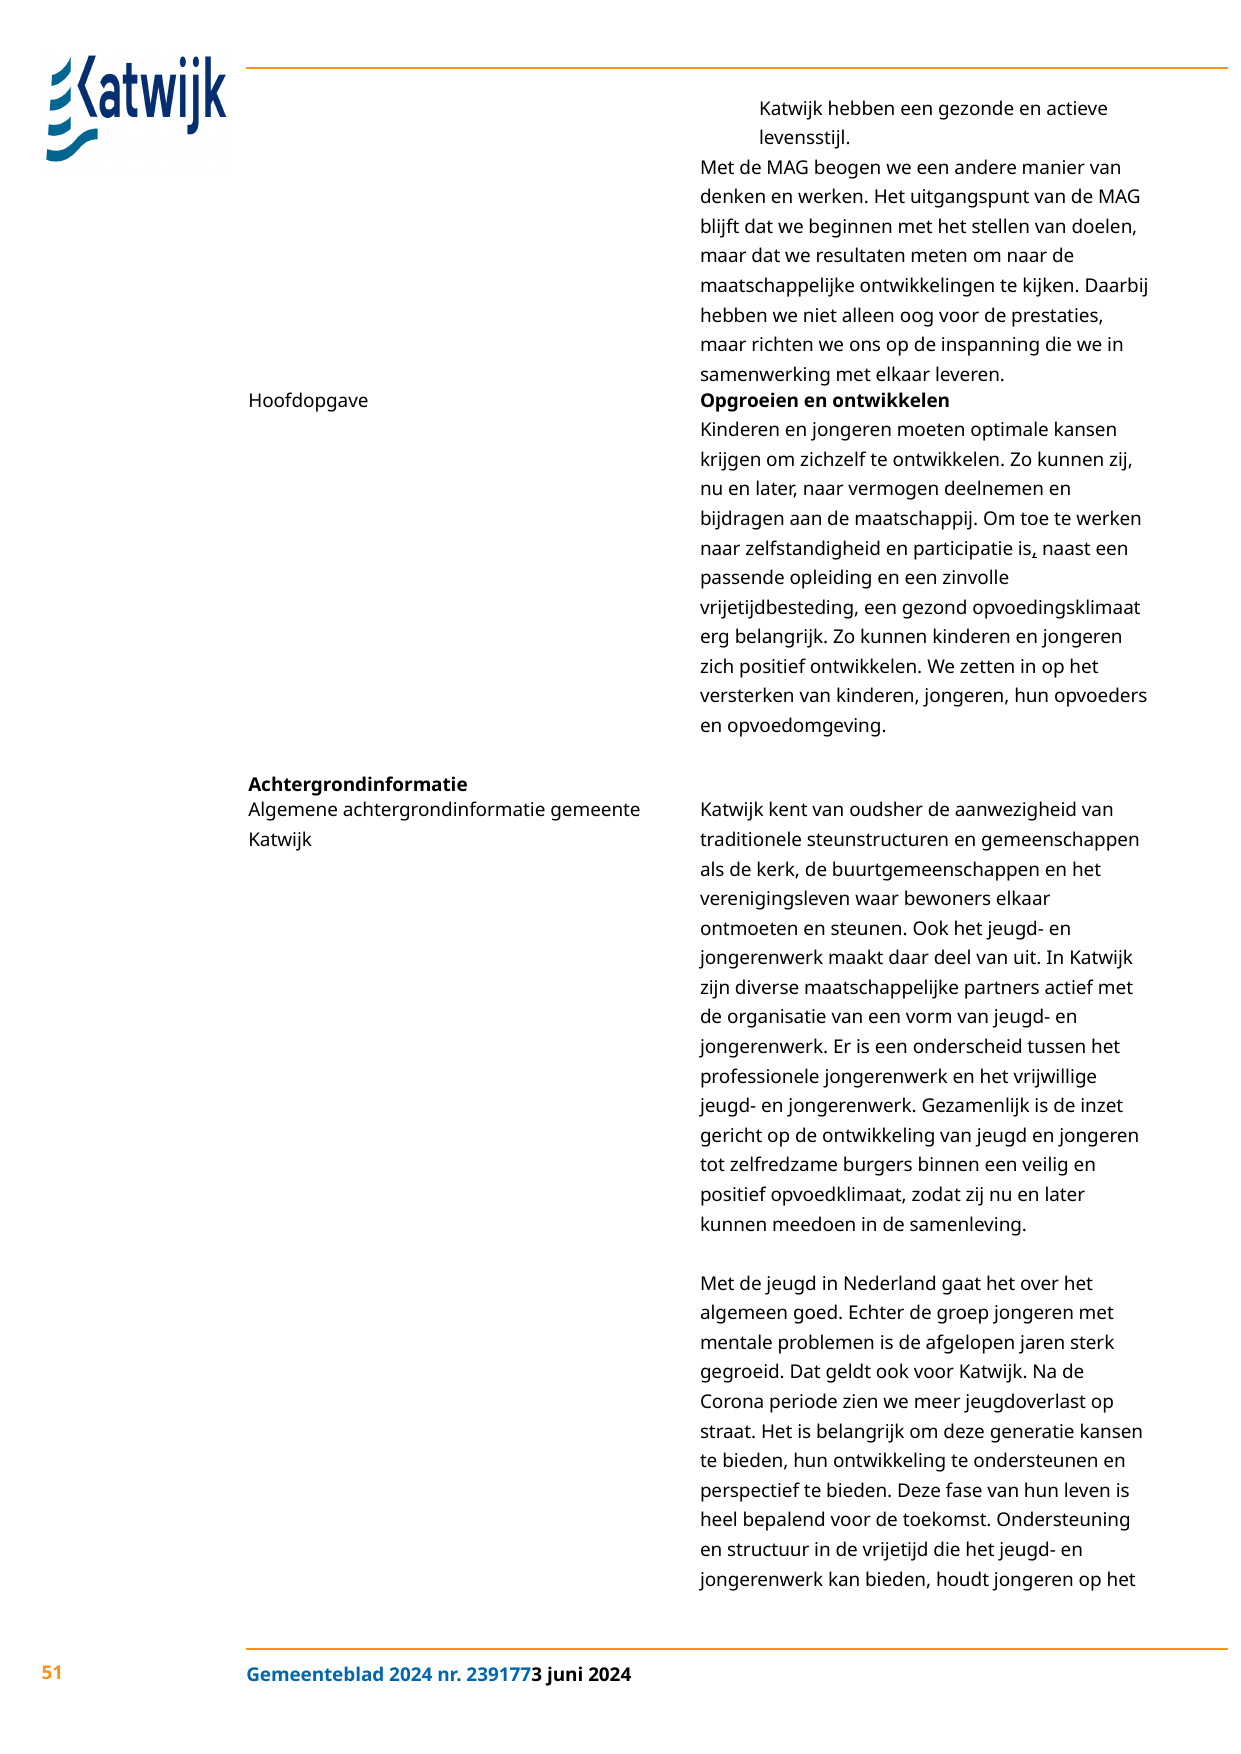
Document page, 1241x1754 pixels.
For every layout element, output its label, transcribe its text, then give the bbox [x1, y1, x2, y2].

table_cell [248, 95, 700, 387]
table_cell Opgroeien en ontwikkelen Kinderen en jongeren moeten optimale kansen krijgen om zichzelf te ontwikkelen. Zo kunnen zij, nu en later, naar vermogen deelnemen en bijdragen aan de maatschappij. Om toe te werken naar zelfstandigheid en participatie is, naast een passende opleiding en een zinvolle vrijetijdbesteding, een gezond opvoedingsklimaat erg belangrijk. Zo kunnen kinderen en jongeren zich positief ontwikkelen. We zetten in op het versterken van kinderen, jongeren, hun opvoeders en opvoedomgeving. [700, 387, 1152, 738]
table_header Achtergrondinformatie [248, 771, 1152, 797]
picture [41, 47, 231, 172]
table_cell Hoofdopgave [248, 387, 700, 738]
table_cell Katwijk hebben een gezonde en actieve levensstijl. Met de MAG beogen we een andere manier van denken en werken. Het uitgangspunt van de MAG blijft dat we beginnen met het stellen van doelen, maar dat we resultaten meten om naar de maatschappelijke ontwikkelingen te kijken. Daarbij hebben we niet alleen oog voor de prestaties, maar richten we ons op de inspanning die we in samenwerking met elkaar leveren. [700, 95, 1152, 387]
table_cell Katwijk kent van oudsher de aanwezigheid van traditionele steunstructuren en gemeenschappen als de kerk, de buurtgemeenschappen en het verenigingsleven waar bewoners elkaar ontmoeten en steunen. Ook het jeugd- en jongerenwerk maakt daar deel van uit. In Katwijk zijn diverse maatschappelijke partners actief met de organisatie van een vorm van jeugd- en jongerenwerk. Er is een onderscheid tussen het professionele jongerenwerk en het vrijwillige jeugd- en jongerenwerk. Gezamenlijk is de inzet gericht op de ontwikkeling van jeugd en jongeren tot zelfredzame burgers binnen een veilig en positief opvoedklimaat, zodat zij nu en later kunnen meedoen in de samenleving. Met de jeugd in Nederland gaat het over het algemeen goed. Echter de groep jongeren met mentale problemen is de afgelopen jaren sterk gegroeid. Dat geldt ook voor Katwijk. Na de Corona periode zien we meer jeugdoverlast op straat. Het is belangrijk om deze generatie kansen te bieden, hun ontwikkeling te ondersteunen en perspectief te bieden. Deze fase van hun leven is heel bepalend voor de toekomst. Ondersteuning en structuur in de vrijetijd die het jeugd- en jongerenwerk kan bieden, houdt jongeren op het [700, 797, 1152, 1591]
table_cell Algemene achtergrondinformatie gemeente Katwijk [248, 797, 700, 1591]
